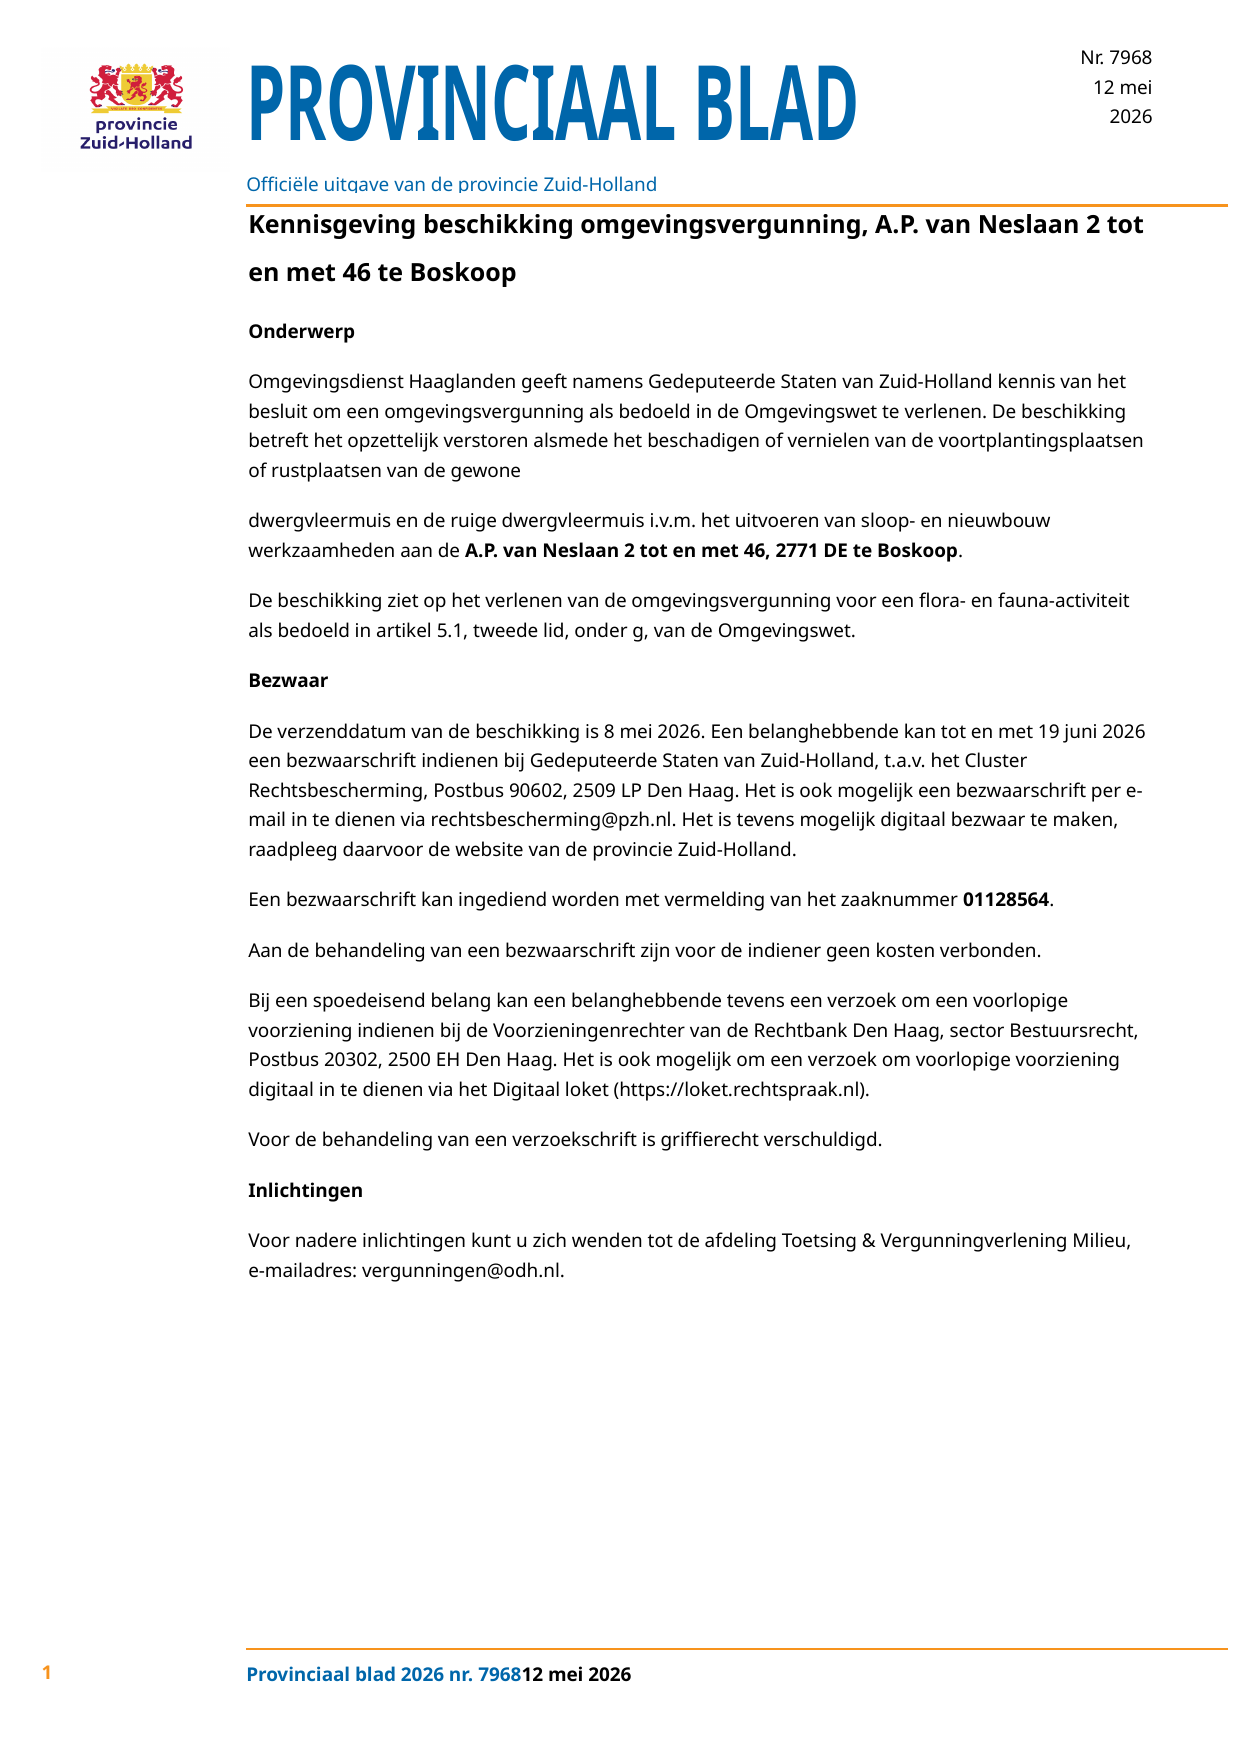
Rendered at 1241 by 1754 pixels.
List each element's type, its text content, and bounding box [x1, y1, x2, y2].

text Bezwaar [248, 667, 1152, 693]
text dwergvleermuis en de ruige dwergvleermuis i.v.m. het uitvoeren van sloop- en nieuwbouw werkzaamheden aan de A.P. van Neslaan 2 tot en met 46, 2771 DE te Boskoop. [248, 507, 1152, 563]
text Onderwerp [248, 318, 1152, 344]
text Kennisgeving beschikking omgevingsvergunning, A.P. van Neslaan 2 tot en met 46 te Boskoop [248, 207, 1152, 288]
text Inlichtingen [248, 1177, 1152, 1203]
text Voor de behandeling van een verzoekschrift is griffierecht verschuldigd. [248, 1127, 1152, 1152]
text Voor nadere inlichtingen kunt u zich wenden tot de afdeling Toetsing & Vergunningverlening Milieu, e-mailadres: vergunningen@odh.nl. [248, 1227, 1152, 1283]
text Bij een spoedeisend belang kan een belanghebbende tevens een verzoek om een voorlopige voorziening indienen bij de Voorzieningenrechter van de Rechtbank Den Haag, sector Bestuursrecht, Postbus 20302, 2500 EH Den Haag. Het is ook mogelijk om een verzoek om voorlopige voorziening digitaal in te dienen via het Digitaal loket (https://loket.rechtspraak.nl). [248, 987, 1152, 1102]
text Omgevingsdienst Haaglanden geeft namens Gedeputeerde Staten van Zuid-Holland kennis van het besluit om een omgevingsvergunning als bedoeld in de Omgevingswet te verlenen. De beschikking betreft het opzettelijk verstoren alsmede het beschadigen of vernielen van de voortplantingsplaatsen of rustplaatsen van de gewone [248, 368, 1152, 483]
text Een bezwaarschrift kan ingediend worden met vermelding van het zaaknummer 01128564. [248, 887, 1152, 912]
picture [41, 47, 231, 172]
text Aan de behandeling van een bezwaarschrift zijn voor de indiener geen kosten verbonden. [248, 937, 1152, 963]
text De verzenddatum van de beschikking is 8 mei 2026. Een belanghebbende kan tot en met 19 juni 2026 een bezwaarschrift indienen bij Gedeputeerde Staten van Zuid-Holland, t.a.v. het Cluster Rechtsbescherming, Postbus 90602, 2509 LP Den Haag. Het is ook mogelijk een bezwaarschrift per e-mail in te dienen via rechtsbescherming@pzh.nl. Het is tevens mogelijk digitaal bezwaar te maken, raadpleeg daarvoor de website van de provincie Zuid-Holland. [248, 718, 1152, 862]
text De beschikking ziet op het verlenen van de omgevingsvergunning voor een flora- en fauna-activiteit als bedoeld in artikel 5.1, tweede lid, onder g, van de Omgevingswet. [248, 587, 1152, 643]
